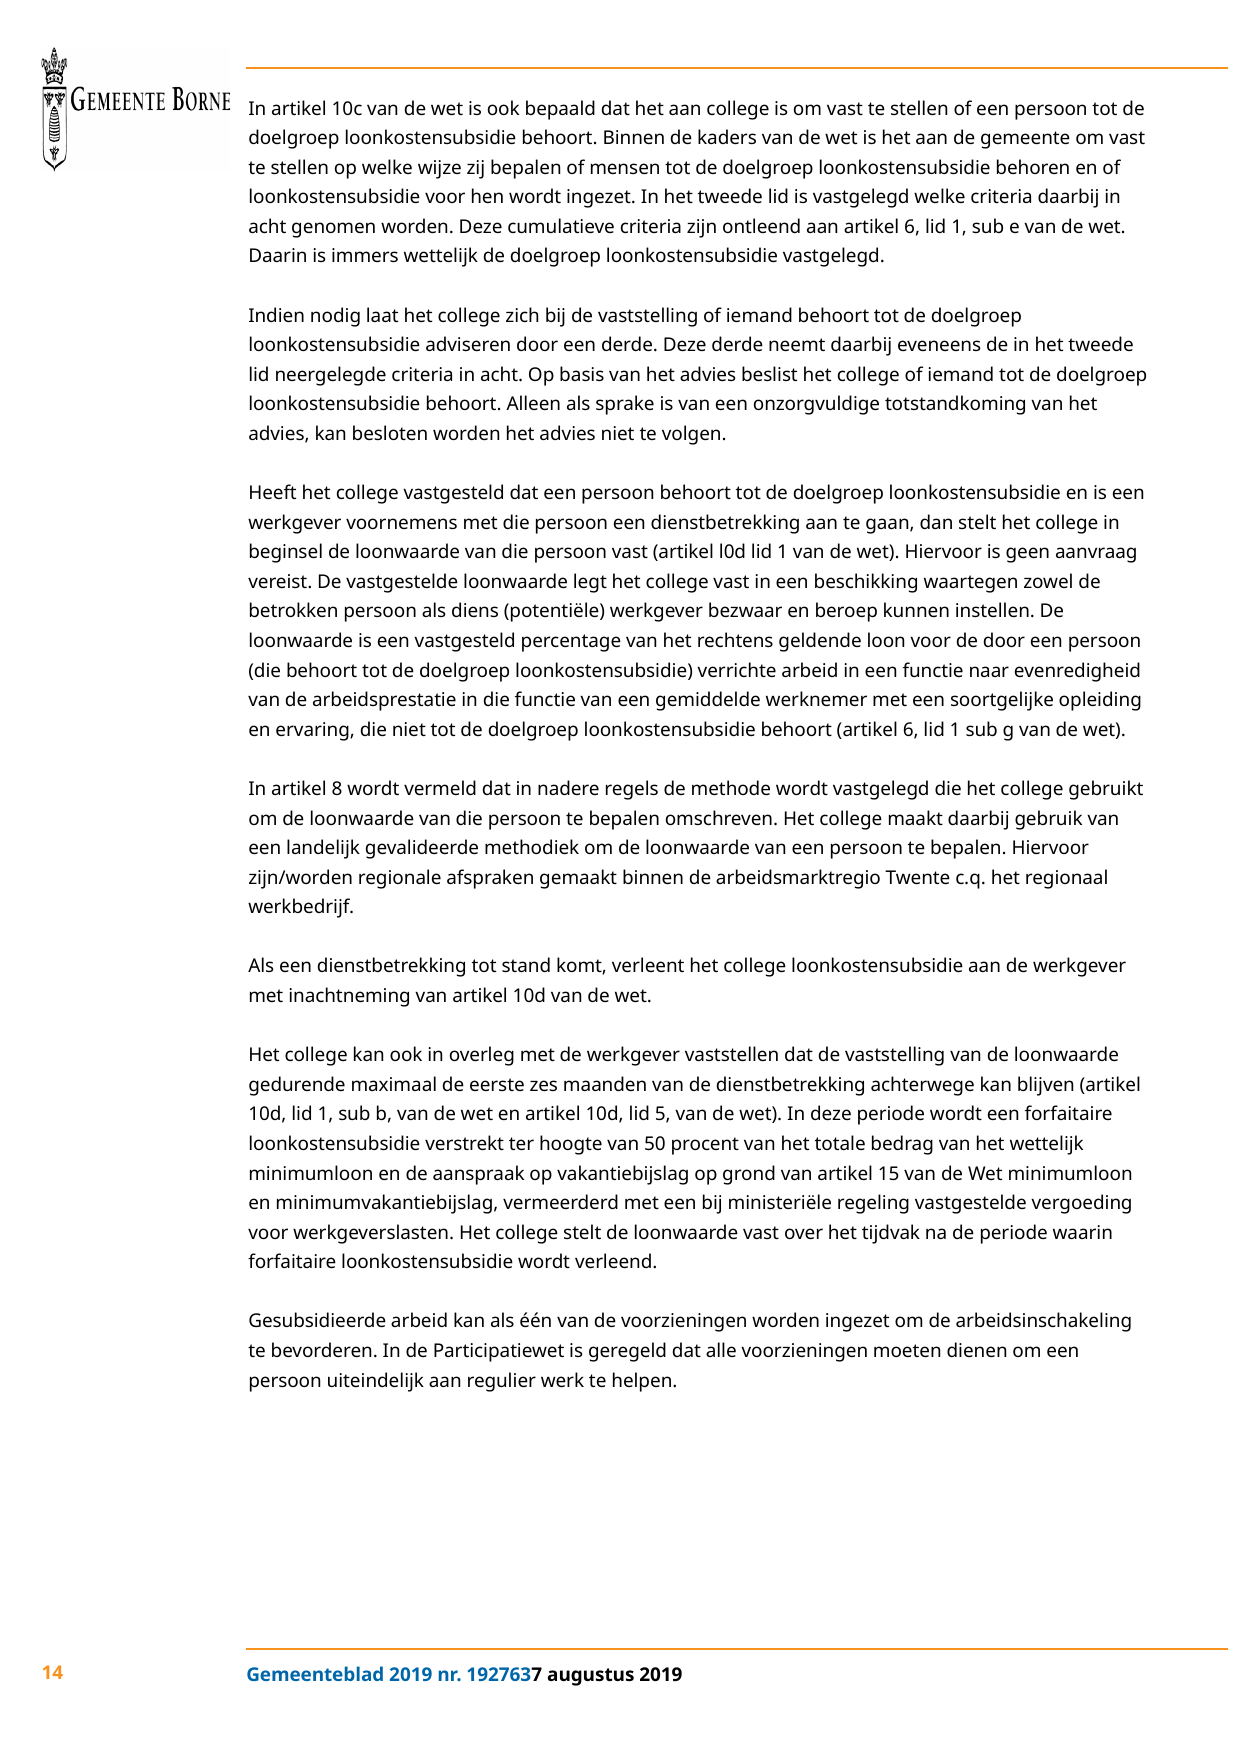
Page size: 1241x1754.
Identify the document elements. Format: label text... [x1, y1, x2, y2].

text Gesubsidieerde arbeid kan als één van de voorzieningen worden ingezet om de arbeidsinschakeling te bevorderen. In de Participatiewet is geregeld dat alle voorzieningen moeten dienen om een persoon uiteindelijk aan regulier werk te helpen. [248, 1308, 1152, 1393]
text In artikel 10c van de wet is ook bepaald dat het aan college is om vast te stellen of een persoon tot de doelgroep loonkostensubsidie behoort. Binnen de kaders van de wet is het aan de gemeente om vast te stellen op welke wijze zij bepalen of mensen tot de doelgroep loonkostensubsidie behoren en of loonkostensubsidie voor hen wordt ingezet. In het tweede lid is vastgelegd welke criteria daarbij in acht genomen worden. Deze cumulatieve criteria zijn ontleend aan artikel 6, lid 1, sub e van de wet. Daarin is immers wettelijk de doelgroep loonkostensubsidie vastgelegd. [248, 95, 1152, 268]
text Indien nodig laat het college zich bij de vaststelling of iemand behoort tot de doelgroep loonkostensubsidie adviseren door een derde. Deze derde neemt daarbij eveneens de in het tweede lid neergelegde criteria in acht. Op basis van het advies beslist het college of iemand tot de doelgroep loonkostensubsidie behoort. Alleen als sprake is van een onzorgvuldige totstandkoming van het advies, kan besloten worden het advies niet te volgen. [248, 302, 1152, 446]
picture [41, 47, 231, 172]
text Het college kan ook in overleg met de werkgever vaststellen dat de vaststelling van de loonwaarde gedurende maximaal de eerste zes maanden van de dienstbetrekking achterwege kan blijven (artikel 10d, lid 1, sub b, van de wet en artikel 10d, lid 5, van de wet). In deze periode wordt een forfaitaire loonkostensubsidie verstrekt ter hoogte van 50 procent van het totale bedrag van het wettelijk minimumloon en de aanspraak op vakantiebijslag op grond van artikel 15 van de Wet minimumloon en minimumvakantiebijslag, vermeerderd met een bij ministeriële regeling vastgestelde vergoeding voor werkgeverslasten. Het college stelt de loonwaarde vast over het tijdvak na de periode waarin forfaitaire loonkostensubsidie wordt verleend. [248, 1041, 1152, 1274]
text In artikel 8 wordt vermeld dat in nadere regels de methode wordt vastgelegd die het college gebruikt om de loonwaarde van die persoon te bepalen omschreven. Het college maakt daarbij gebruik van een landelijk gevalideerde methodiek om de loonwaarde van een persoon te bepalen. Hiervoor zijn/worden regionale afspraken gemaakt binnen de arbeidsmarktregio Twente c.q. het regionaal werkbedrijf. [248, 775, 1152, 919]
text Als een dienstbetrekking tot stand komt, verleent het college loonkostensubsidie aan de werkgever met inachtneming van artikel 10d van de wet. [248, 953, 1152, 1008]
text Heeft het college vastgesteld dat een persoon behoort tot de doelgroep loonkostensubsidie en is een werkgever voornemens met die persoon een dienstbetrekking aan te gaan, dan stelt het college in beginsel de loonwaarde van die persoon vast (artikel l0d lid 1 van de wet). Hiervoor is geen aanvraag vereist. De vastgestelde loonwaarde legt het college vast in een beschikking waartegen zowel de betrokken persoon als diens (potentiële) werkgever bezwaar en beroep kunnen instellen. De loonwaarde is een vastgesteld percentage van het rechtens geldende loon voor de door een persoon (die behoort tot de doelgroep loonkostensubsidie) verrichte arbeid in een functie naar evenredigheid van de arbeidsprestatie in die functie van een gemiddelde werknemer met een soortgelijke opleiding en ervaring, die niet tot de doelgroep loonkostensubsidie behoort (artikel 6, lid 1 sub g van de wet). [248, 479, 1152, 742]
